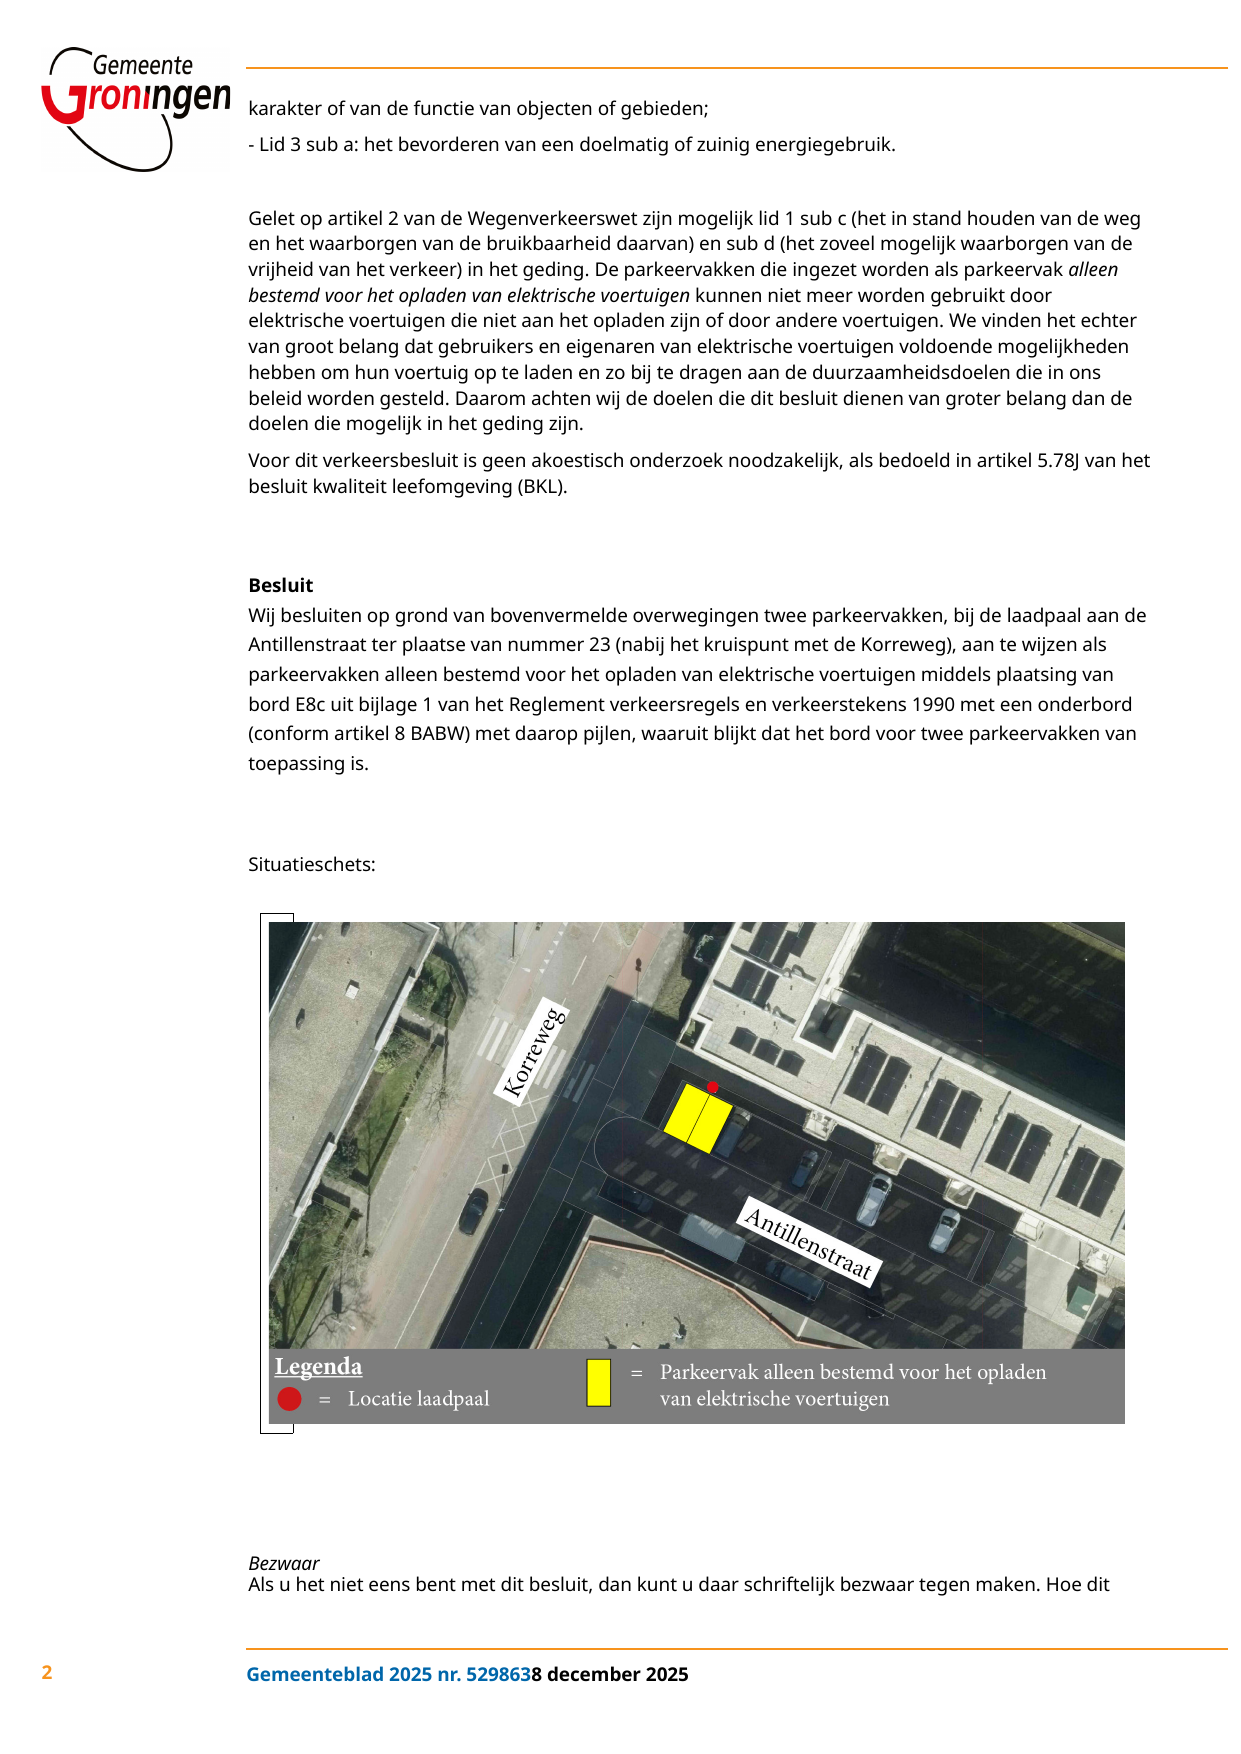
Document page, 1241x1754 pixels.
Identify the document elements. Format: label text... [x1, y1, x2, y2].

text Situatieschets: [248, 851, 1152, 876]
text Voor dit verkeersbesluit is geen akoestisch onderzoek noodzakelijk, als bedoeld in artikel 5.78J van het besluit kwaliteit leefomgeving (BKL). [248, 447, 1152, 499]
text Gelet op artikel 2 van de Wegenverkeerswet zijn mogelijk lid 1 sub c (het in stand houden van de weg en het waarborgen van de bruikbaarheid daarvan) en sub d (het zoveel mogelijk waarborgen van de vrijheid van het verkeer) in het geding. De parkeervakken die ingezet worden als parkeervak alleen bestemd voor het opladen van elektrische voertuigen kunnen niet meer worden gebruikt door elektrische voertuigen die niet aan het opladen zijn of door andere voertuigen. We vinden het echter van groot belang dat gebruikers en eigenaren van elektrische voertuigen voldoende mogelijkheden hebben om hun voertuig op te laden en zo bij te dragen aan de duurzaamheidsdoelen die in ons beleid worden gesteld. Daarom achten wij de doelen die dit besluit dienen van groter belang dan de doelen die mogelijk in het geding zijn. [248, 205, 1152, 436]
picture [268, 922, 1125, 1424]
text - Lid 3 sub a: het bevorderen van een doelmatig of zuinig energiegebruik. [248, 131, 1152, 157]
text Besluit [248, 572, 1152, 598]
text Bezwaar [248, 1550, 1152, 1576]
text karakter of van de functie van objecten of gebieden; [248, 95, 1152, 121]
picture [41, 47, 231, 172]
text Wij besluiten op grond van bovenvermelde overwegingen twee parkeervakken, bij de laadpaal aan de Antillenstraat ter plaatse van nummer 23 (nabij het kruispunt met de Korreweg), aan te wijzen als parkeervakken alleen bestemd voor het opladen van elektrische voertuigen middels plaatsing van bord E8c uit bijlage 1 van het Reglement verkeersregels en verkeerstekens 1990 met een onderbord (conform artikel 8 BABW) met daarop pijlen, waaruit blijkt dat het bord voor twee parkeervakken van toepassing is. [248, 602, 1152, 776]
text Als u het niet eens bent met dit besluit, dan kunt u daar schriftelijk bezwaar tegen maken. Hoe dit [248, 1576, 1152, 1595]
